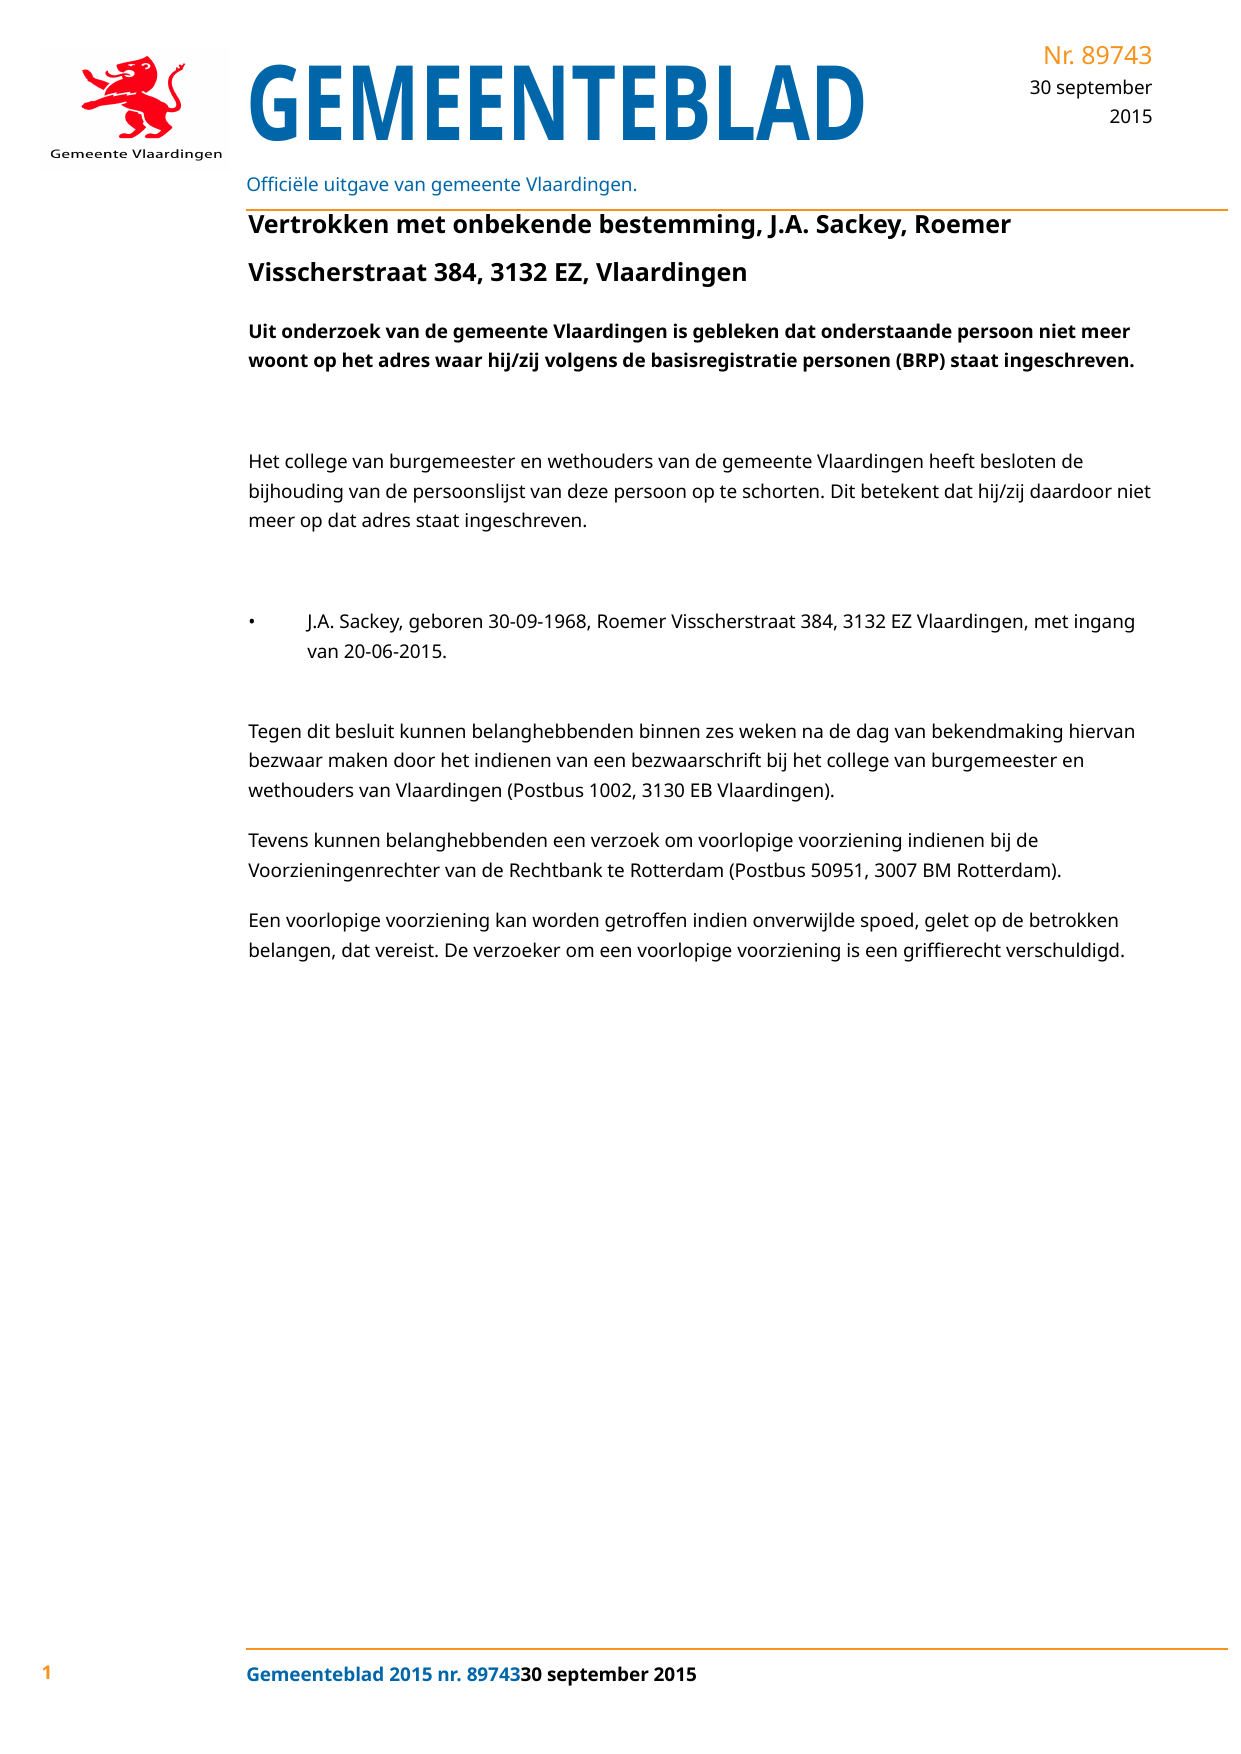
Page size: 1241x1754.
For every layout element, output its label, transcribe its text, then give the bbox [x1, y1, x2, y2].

list J.A. Sackey, geboren 30-09-1968, Roemer Visscherstraat 384, 3132 EZ Vlaardingen, met ingang van 20-06-2015. [248, 608, 1152, 664]
text Uit onderzoek van de gemeente Vlaardingen is gebleken dat onderstaande persoon niet meer woont op het adres waar hij/zij volgens de basisregistratie personen (BRP) staat ingeschreven. [248, 318, 1152, 373]
picture [41, 47, 231, 172]
text Tegen dit besluit kunnen belanghebbenden binnen zes weken na de dag van bekendmaking hiervan bezwaar maken door het indienen van een bezwaarschrift bij het college van burgemeester en wethouders van Vlaardingen (Postbus 1002, 3130 EB Vlaardingen). [248, 718, 1152, 803]
text Het college van burgemeester en wethouders van de gemeente Vlaardingen heeft besloten de bijhouding van de persoonslijst van deze persoon op te schorten. Dit betekent dat hij/zij daardoor niet meer op dat adres staat ingeschreven. [248, 448, 1152, 533]
text Vertrokken met onbekende bestemming, J.A. Sackey, Roemer Visscherstraat 384, 3132 EZ, Vlaardingen [248, 211, 1152, 288]
text Tevens kunnen belanghebbenden een verzoek om voorlopige voorziening indienen bij de Voorzieningenrechter van de Rechtbank te Rotterdam (Postbus 50951, 3007 BM Rotterdam). [248, 827, 1152, 883]
text Een voorlopige voorziening kan worden getroffen indien onverwijlde spoed, gelet op de betrokken belangen, dat vereist. De verzoeker om een voorlopige voorziening is een griffierecht verschuldigd. [248, 907, 1152, 963]
